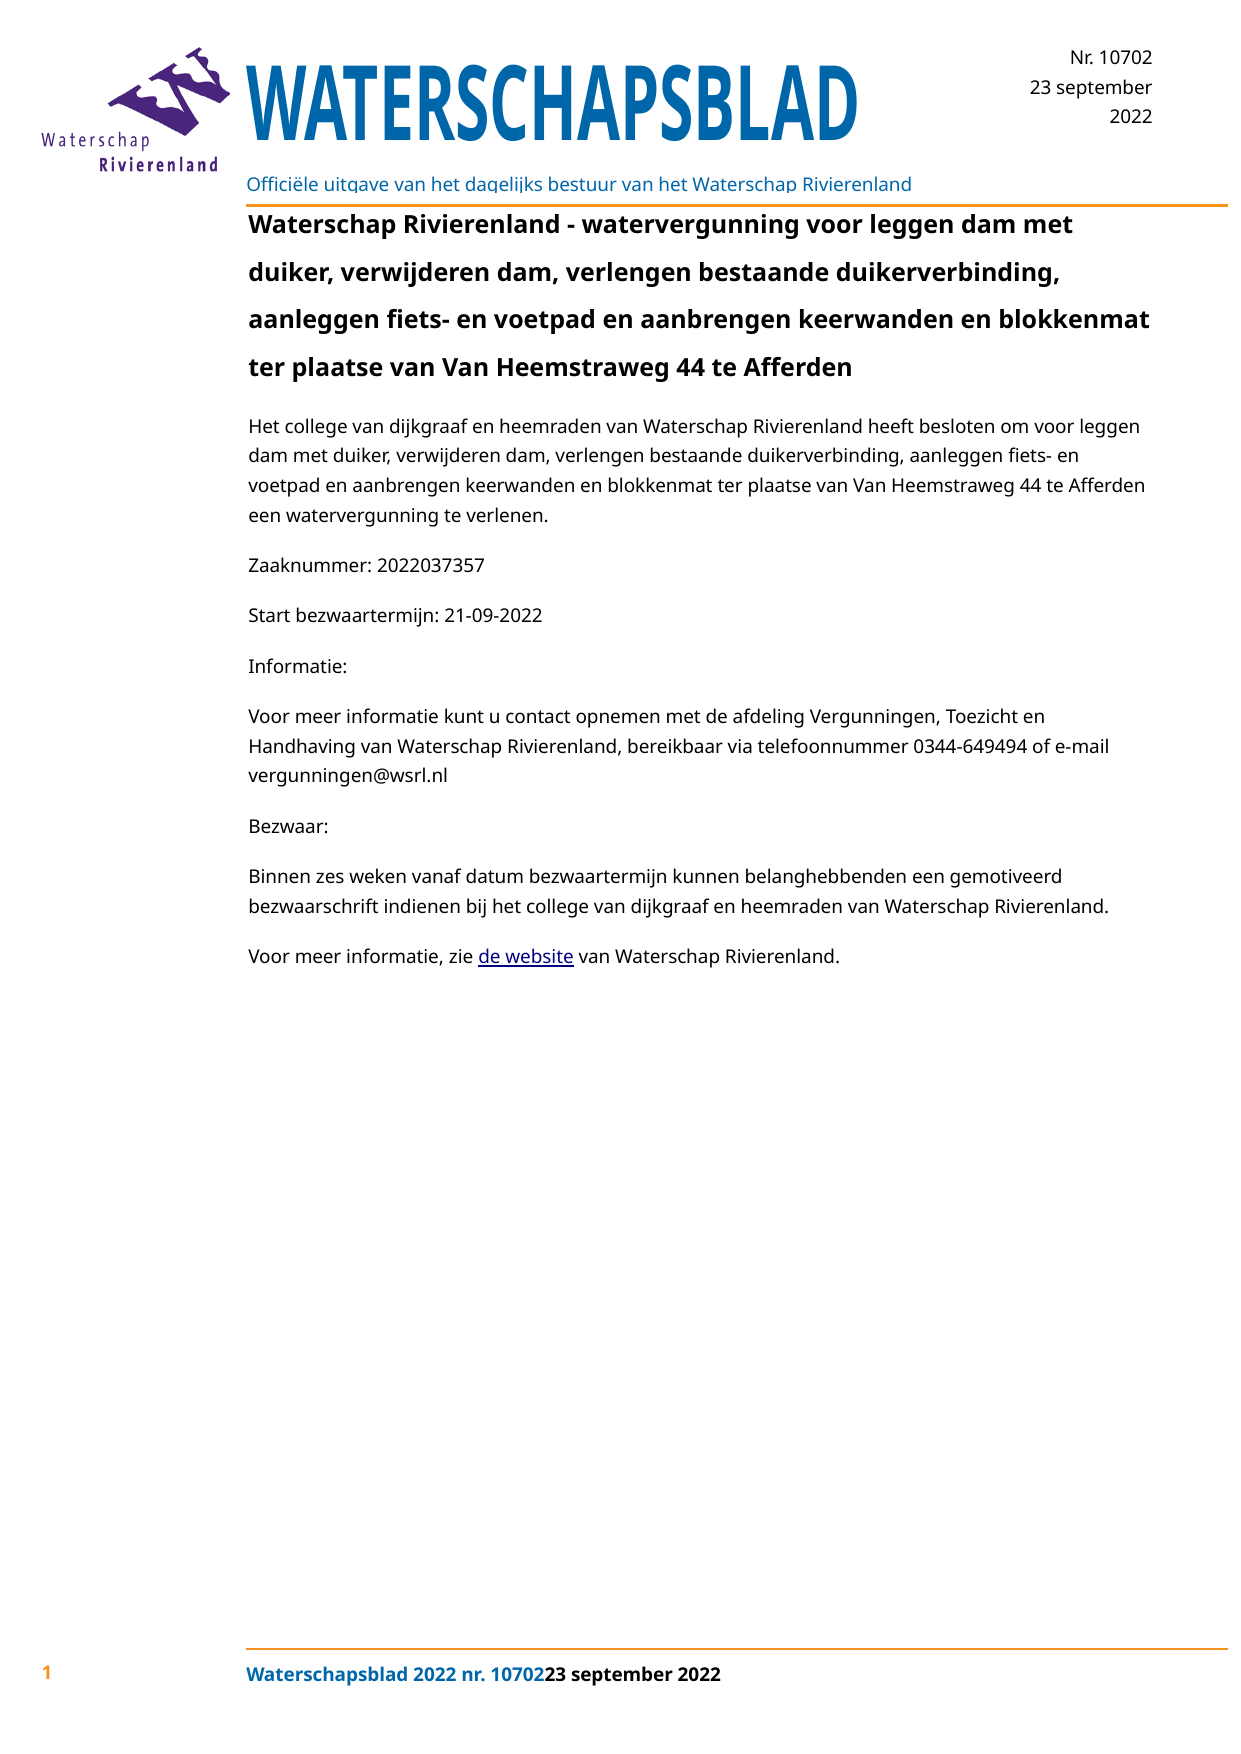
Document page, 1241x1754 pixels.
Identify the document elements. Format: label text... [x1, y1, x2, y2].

picture [41, 47, 231, 172]
text Voor meer informatie, zie de website van Waterschap Rivierenland. [248, 943, 1152, 969]
text Waterschap Rivierenland - watervergunning voor leggen dam met duiker, verwijderen dam, verlengen bestaande duikerverbinding, aanleggen fiets- en voetpad en aanbrengen keerwanden en blokkenmat ter plaatse van Van Heemstraweg 44 te Afferden [248, 207, 1152, 384]
text Het college van dijkgraaf en heemraden van Waterschap Rivierenland heeft besloten om voor leggen dam met duiker, verwijderen dam, verlengen bestaande duikerverbinding, aanleggen fiets- en voetpad en aanbrengen keerwanden en blokkenmat ter plaatse van Van Heemstraweg 44 te Afferden een watervergunning te verlenen. [248, 413, 1152, 528]
text Voor meer informatie kunt u contact opnemen met de afdeling Vergunningen, Toezicht en Handhaving van Waterschap Rivierenland, bereikbaar via telefoonnummer 0344-649494 of e-mail vergunningen@wsrl.nl [248, 703, 1152, 788]
text Informatie: [248, 653, 1152, 679]
text Start bezwaartermijn: 21-09-2022 [248, 603, 1152, 628]
text Bezwaar: [248, 813, 1152, 839]
text Binnen zes weken vanaf datum bezwaartermijn kunnen belanghebbenden een gemotiveerd bezwaarschrift indienen bij het college van dijkgraaf en heemraden van Waterschap Rivierenland. [248, 863, 1152, 919]
text Zaaknummer: 2022037357 [248, 552, 1152, 578]
